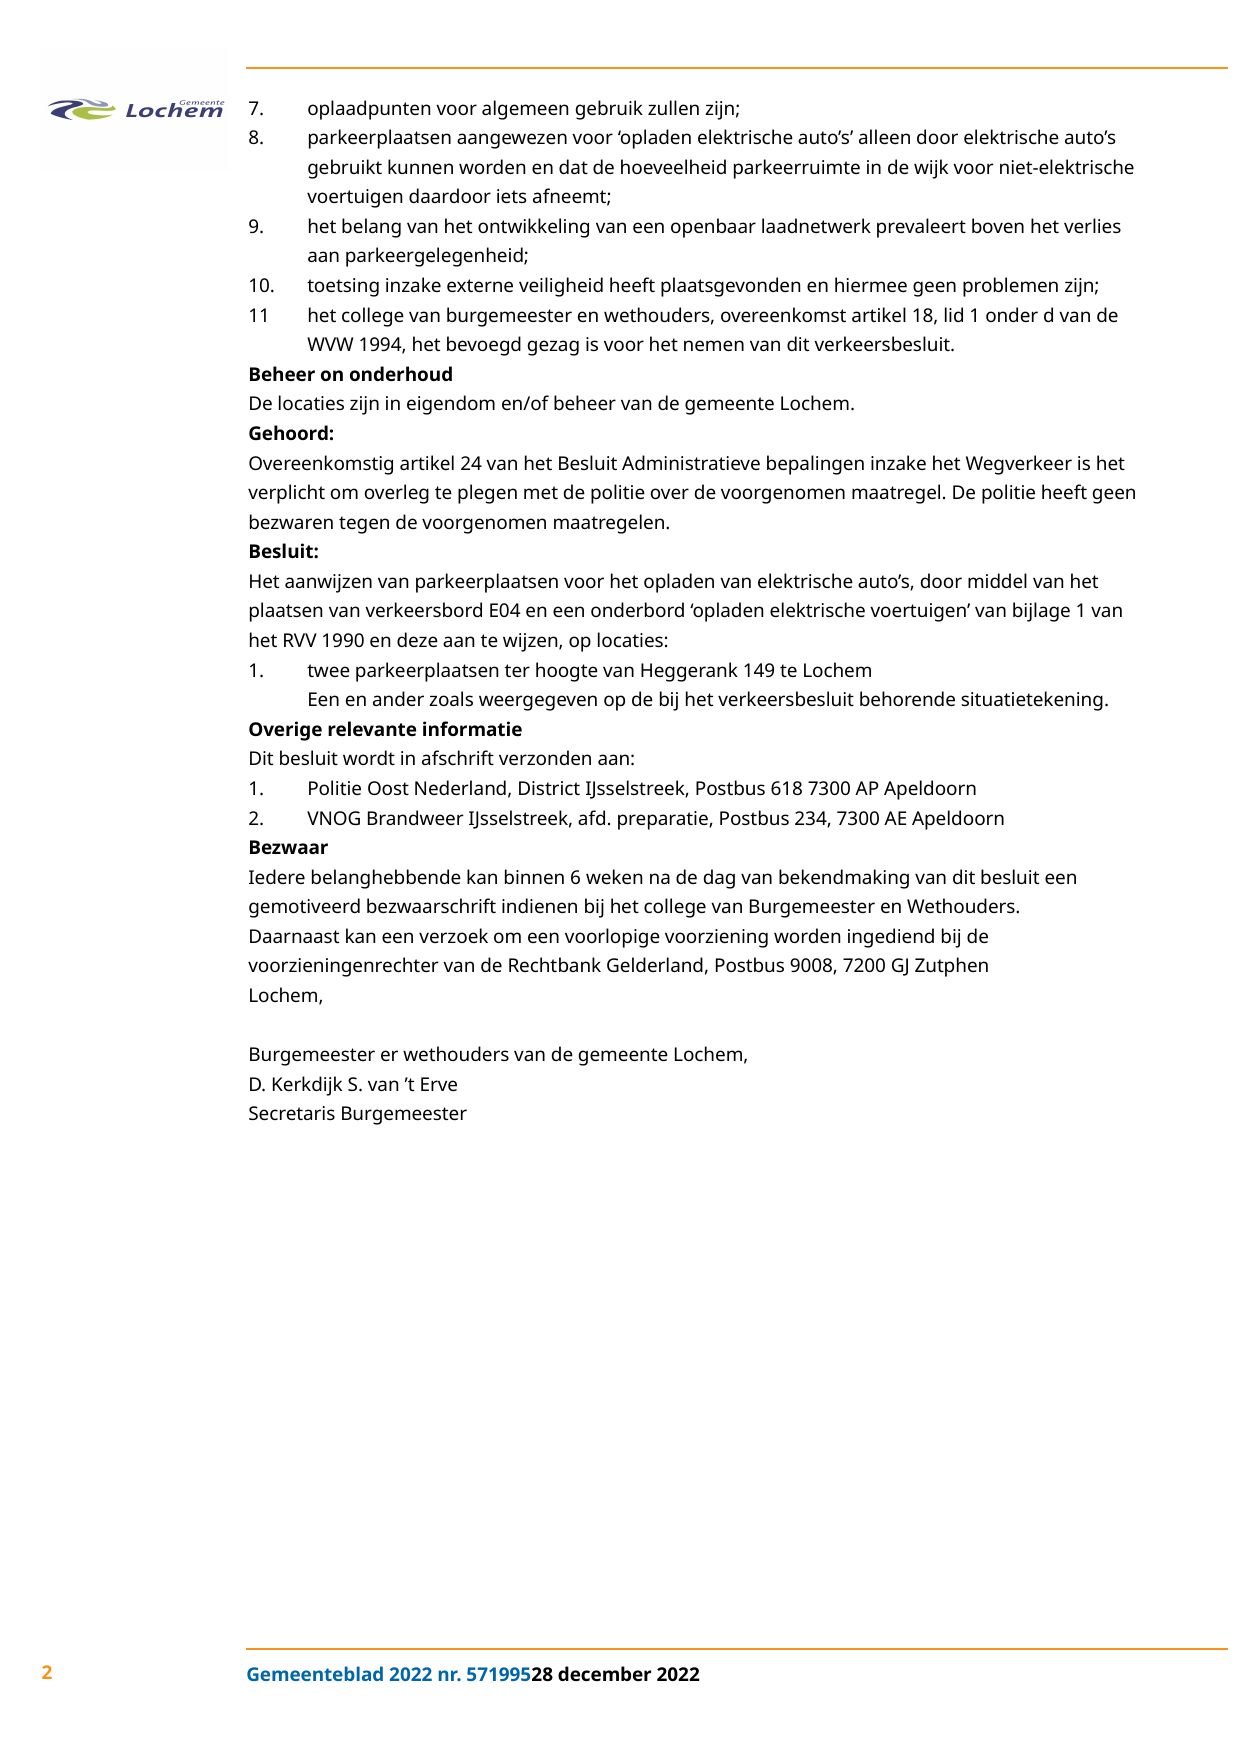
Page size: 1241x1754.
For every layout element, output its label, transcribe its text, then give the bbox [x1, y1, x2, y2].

text Gehoord: [248, 420, 1152, 446]
list toetsing inzake externe veiligheid heeft plaatsgevonden en hiermee geen problemen zijn; [248, 272, 1152, 298]
text Bezwaar [248, 834, 1152, 860]
text Het aanwijzen van parkeerplaatsen voor het opladen van elektrische auto’s, door middel van het plaatsen van verkeersbord E04 en een onderbord ‘opladen elektrische voertuigen’ van bijlage 1 van het RVV 1990 en deze aan te wijzen, op locaties: [248, 568, 1152, 653]
list oplaadpunten voor algemeen gebruik zullen zijn; [248, 95, 1152, 121]
text Daarnaast kan een verzoek om een voorlopige voorziening worden ingediend bij de voorzieningenrechter van de Recht­bank Gelderland, Postbus 9008, 7200 GJ Zutphen [248, 923, 1152, 978]
text D. Kerkdijk S. van ’t Erve [248, 1071, 1152, 1097]
text Lochem, [248, 982, 1152, 1008]
text Besluit: [248, 538, 1152, 564]
list VNOG Brandweer IJsselstreek, afd. preparatie, Postbus 234, 7300 AE Apeldoorn [248, 805, 1152, 831]
text Overeenkomstig artikel 24 van het Besluit Administratieve bepalingen inzake het Wegverkeer is het verplicht om overleg te plegen met de politie over de voorgenomen maatregel. De politie heeft geen bezwaren tegen de voorgenomen maatregelen. [248, 450, 1152, 535]
list twee parkeerplaatsen ter hoogte van Heggerank 149 te Lochem [248, 657, 1152, 683]
text Burgemeester er wethouders van de gemeente Lochem, [248, 1041, 1152, 1067]
list Een en ander zoals weergegeven op de bij het verkeersbesluit behorende situatietekening. [248, 686, 1152, 712]
text Iedere belanghebbende kan binnen 6 weken na de dag van bekendmaking van dit besluit een gemotiveerd bezwaarschrift indienen bij het college van Burgemeester en Wethouders. [248, 864, 1152, 919]
text De locaties zijn in eigendom en/of beheer van de gemeente Lochem. [248, 391, 1152, 416]
list het college van burgemeester en wethouders, overeenkomst artikel 18, lid 1 onder d van de WVW 1994, het bevoegd gezag is voor het nemen van dit verkeersbesluit. [248, 302, 1152, 357]
text Dit besluit wordt in afschrift verzonden aan: [248, 746, 1152, 771]
text Overige relevante informatie [248, 716, 1152, 742]
text Beheer on onderhoud [248, 361, 1152, 387]
text Secretaris Burgemeester [248, 1101, 1152, 1126]
list het belang van het ontwikkeling van een openbaar laadnetwerk prevaleert boven het verlies aan parkeergelegenheid; [248, 213, 1152, 268]
list parkeerplaatsen aangewezen voor ‘opladen elektrische auto’s’ alleen door elektrische auto’s gebruikt kunnen worden en dat de hoeveelheid parkeerruimte in de wijk voor niet-elektrische voertuigen daardoor iets afneemt; [248, 124, 1152, 209]
picture [41, 47, 231, 172]
list Politie Oost Nederland, District IJsselstreek, Postbus 618 7300 AP Apeldoorn [248, 775, 1152, 801]
